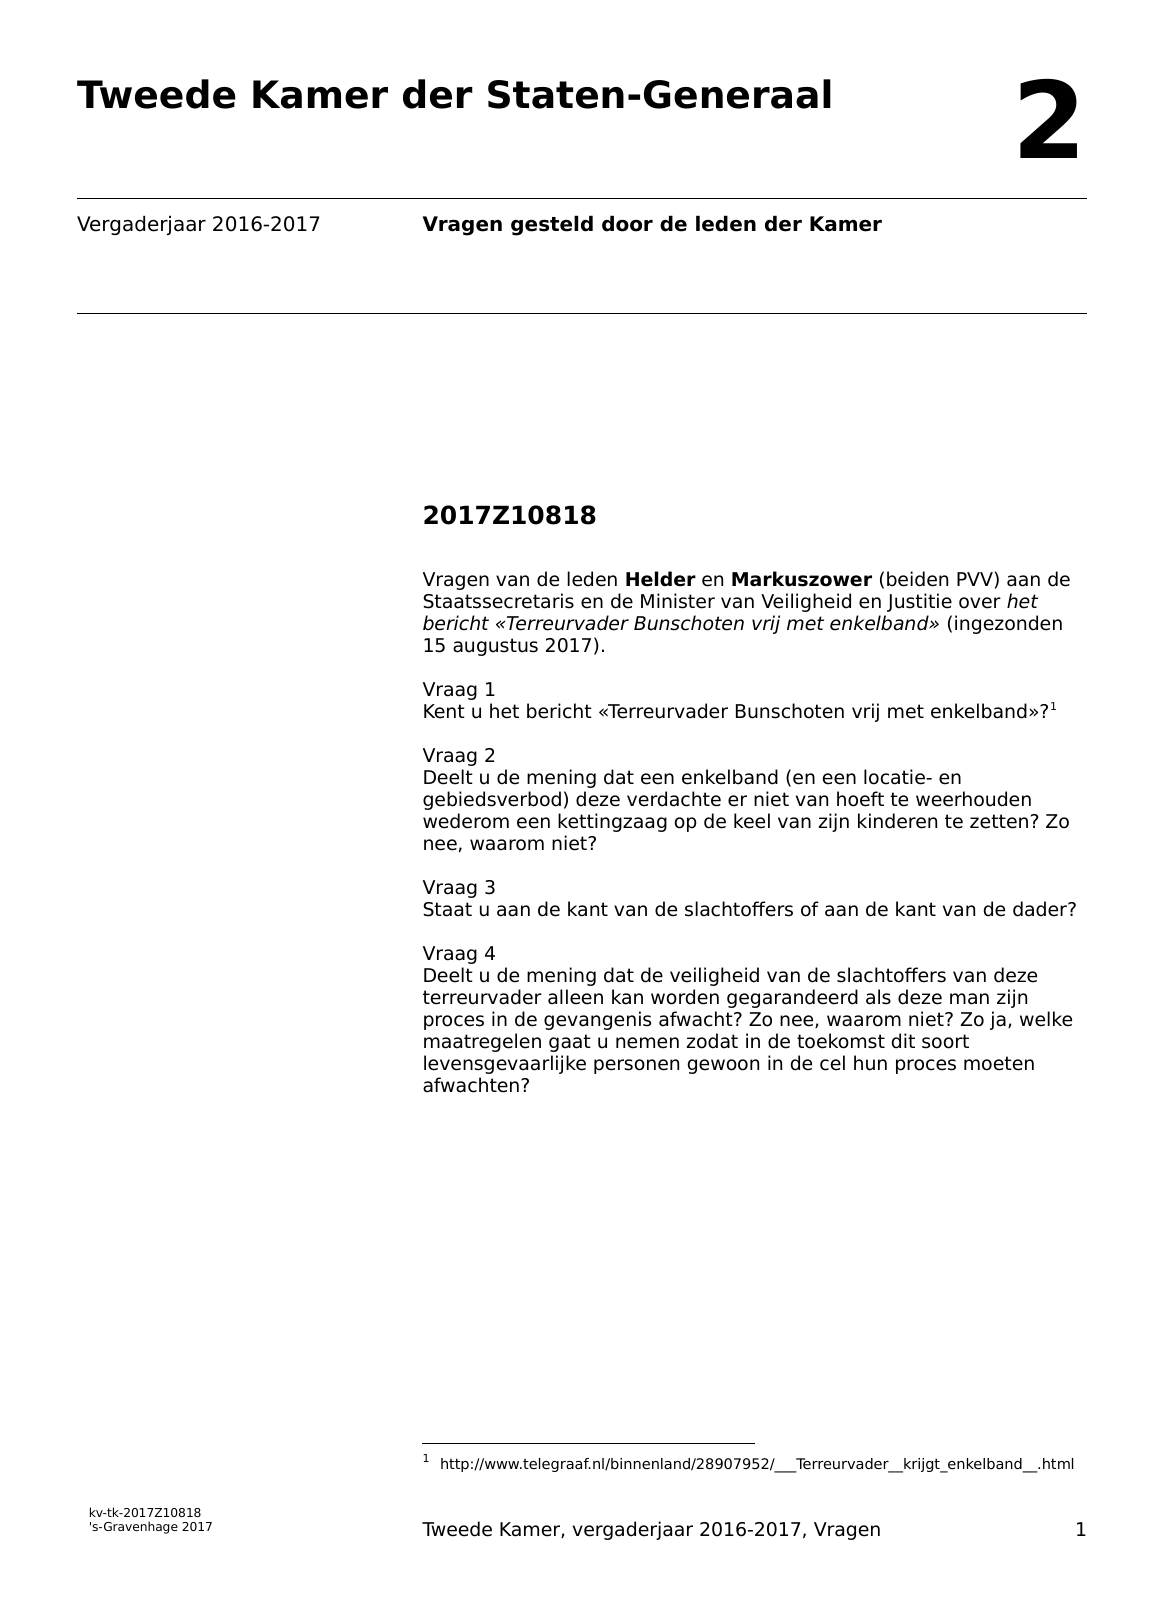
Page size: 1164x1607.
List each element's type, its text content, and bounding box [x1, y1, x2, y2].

text Vraag 3 [422, 877, 1087, 899]
text Vraag 2 [422, 745, 1087, 767]
table_header Tweede Kamer der Staten-Generaal [77, 59, 886, 198]
text 's-Gravenhage 2017 [88, 1520, 323, 1534]
text Vraag 4 [422, 943, 1087, 965]
table_cell Vragen gesteld door de leden der Kamer [422, 199, 1087, 313]
text Deelt u de mening dat een enkelband (en een locatie- en gebiedsverbod) deze verdachte er niet van hoeft te weerhouden wederom een kettingzaag op de keel van zijn kinderen te zetten? Zo nee, waarom niet? [422, 767, 1087, 855]
table_cell Vergaderjaar 2016-2017 [77, 199, 422, 313]
text Kent u het bericht «Terreurvader Bunschoten vrij met enkelband»? [422, 701, 1087, 723]
text Staat u aan de kant van de slachtoffers of aan de kant van de dader? [422, 899, 1087, 921]
text kv-tk-2017Z10818 [88, 1506, 323, 1520]
text 2017Z10818 [422, 501, 1087, 531]
text http://www.telegraaf.nl/binnenland/28907952/___Terreurvader__krijgt_enkelband__.html [422, 1452, 1087, 1474]
table_header 2 [886, 59, 1087, 198]
text Deelt u de mening dat de veiligheid van de slachtoffers van deze terreurvader alleen kan worden gegarandeerd als deze man zijn proces in de gevangenis afwacht? Zo nee, waarom niet? Zo ja, welke maatregelen gaat u nemen zodat in de toekomst dit soort levensgevaarlijke personen gewoon in de cel hun proces moeten afwachten? [422, 965, 1087, 1097]
text Vragen van de leden Helder en Markuszower (beiden PVV) aan de Staatssecretaris en de Minister van Veiligheid en Justitie over het bericht «Terreurvader Bunschoten vrij met enkelband» (ingezonden 15 augustus 2017). [422, 569, 1087, 657]
text Vraag 1 [422, 679, 1087, 701]
